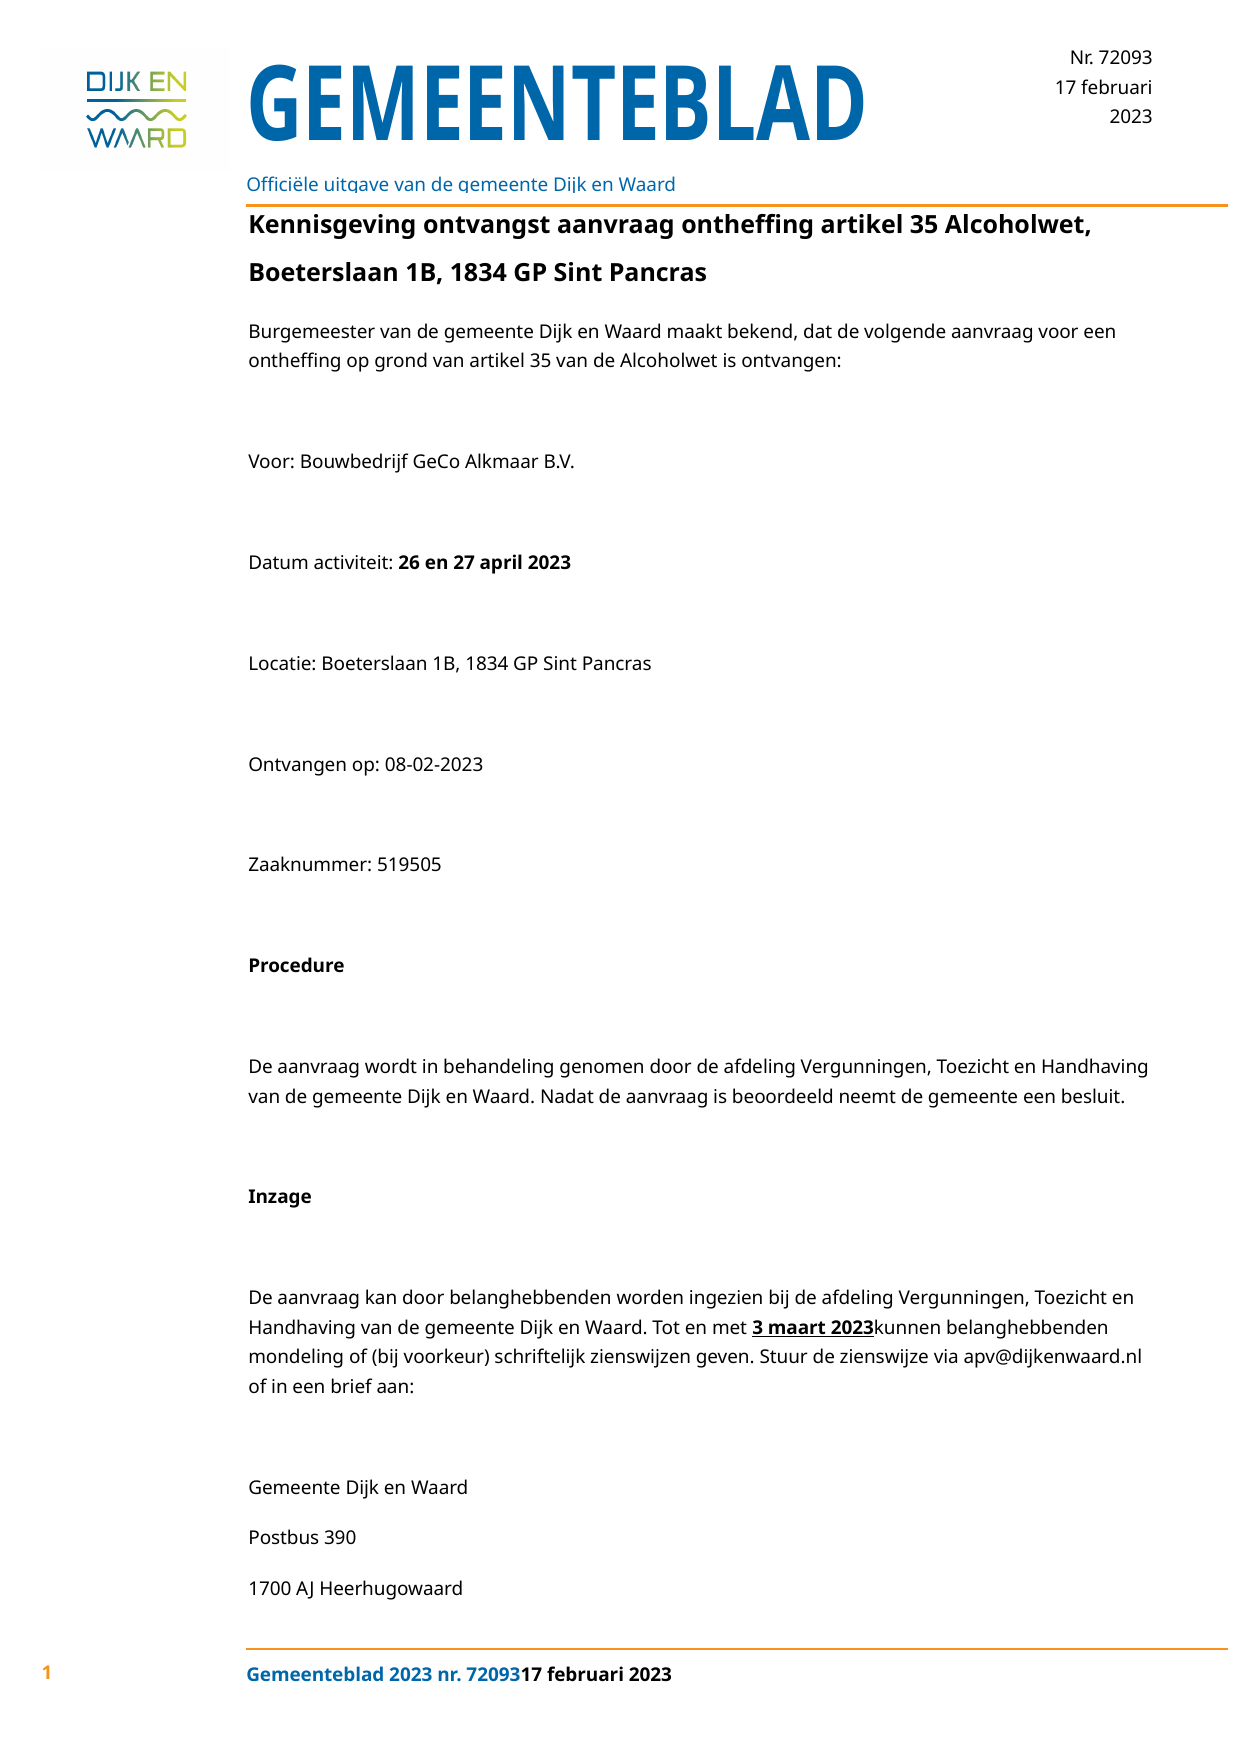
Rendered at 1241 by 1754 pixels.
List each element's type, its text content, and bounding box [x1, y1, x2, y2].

text Procedure [248, 952, 1152, 978]
text Zaaknummer: 519505 [248, 852, 1152, 877]
text Inzage [248, 1184, 1152, 1209]
text Kennisgeving ontvangst aanvraag ontheffing artikel 35 Alcoholwet, Boeterslaan 1B, 1834 GP Sint Pancras [248, 207, 1152, 288]
text Burgemeester van de gemeente Dijk en Waard maakt bekend, dat de volgende aanvraag voor een ontheffing op grond van artikel 35 van de Alcoholwet is ontvangen: [248, 318, 1152, 373]
text De aanvraag wordt in behandeling genomen door de afdeling Vergunningen, Toezicht en Handhaving van de gemeente Dijk en Waard. Nadat de aanvraag is beoordeeld neemt de gemeente een besluit. [248, 1053, 1152, 1109]
text Locatie: Boeterslaan 1B, 1834 GP Sint Pancras [248, 650, 1152, 676]
text 1700 AJ Heerhugowaard [248, 1575, 1152, 1601]
text De aanvraag kan door belanghebbenden worden ingezien bij de afdeling Vergunningen, Toezicht en Handhaving van de gemeente Dijk en Waard. Tot en met 3 maart 2023kunnen belanghebbenden mondeling of (bij voorkeur) schriftelijk zienswijzen geven. Stuur de zienswijze via apv@dijkenwaard.nl of in een brief aan: [248, 1284, 1152, 1399]
text Ontvangen op: 08-02-2023 [248, 751, 1152, 777]
text Datum activiteit: 26 en 27 april 2023 [248, 549, 1152, 575]
picture [41, 47, 231, 172]
text Voor: Bouwbedrijf GeCo Alkmaar B.V. [248, 448, 1152, 474]
text Postbus 390 [248, 1524, 1152, 1550]
text Gemeente Dijk en Waard [248, 1474, 1152, 1500]
